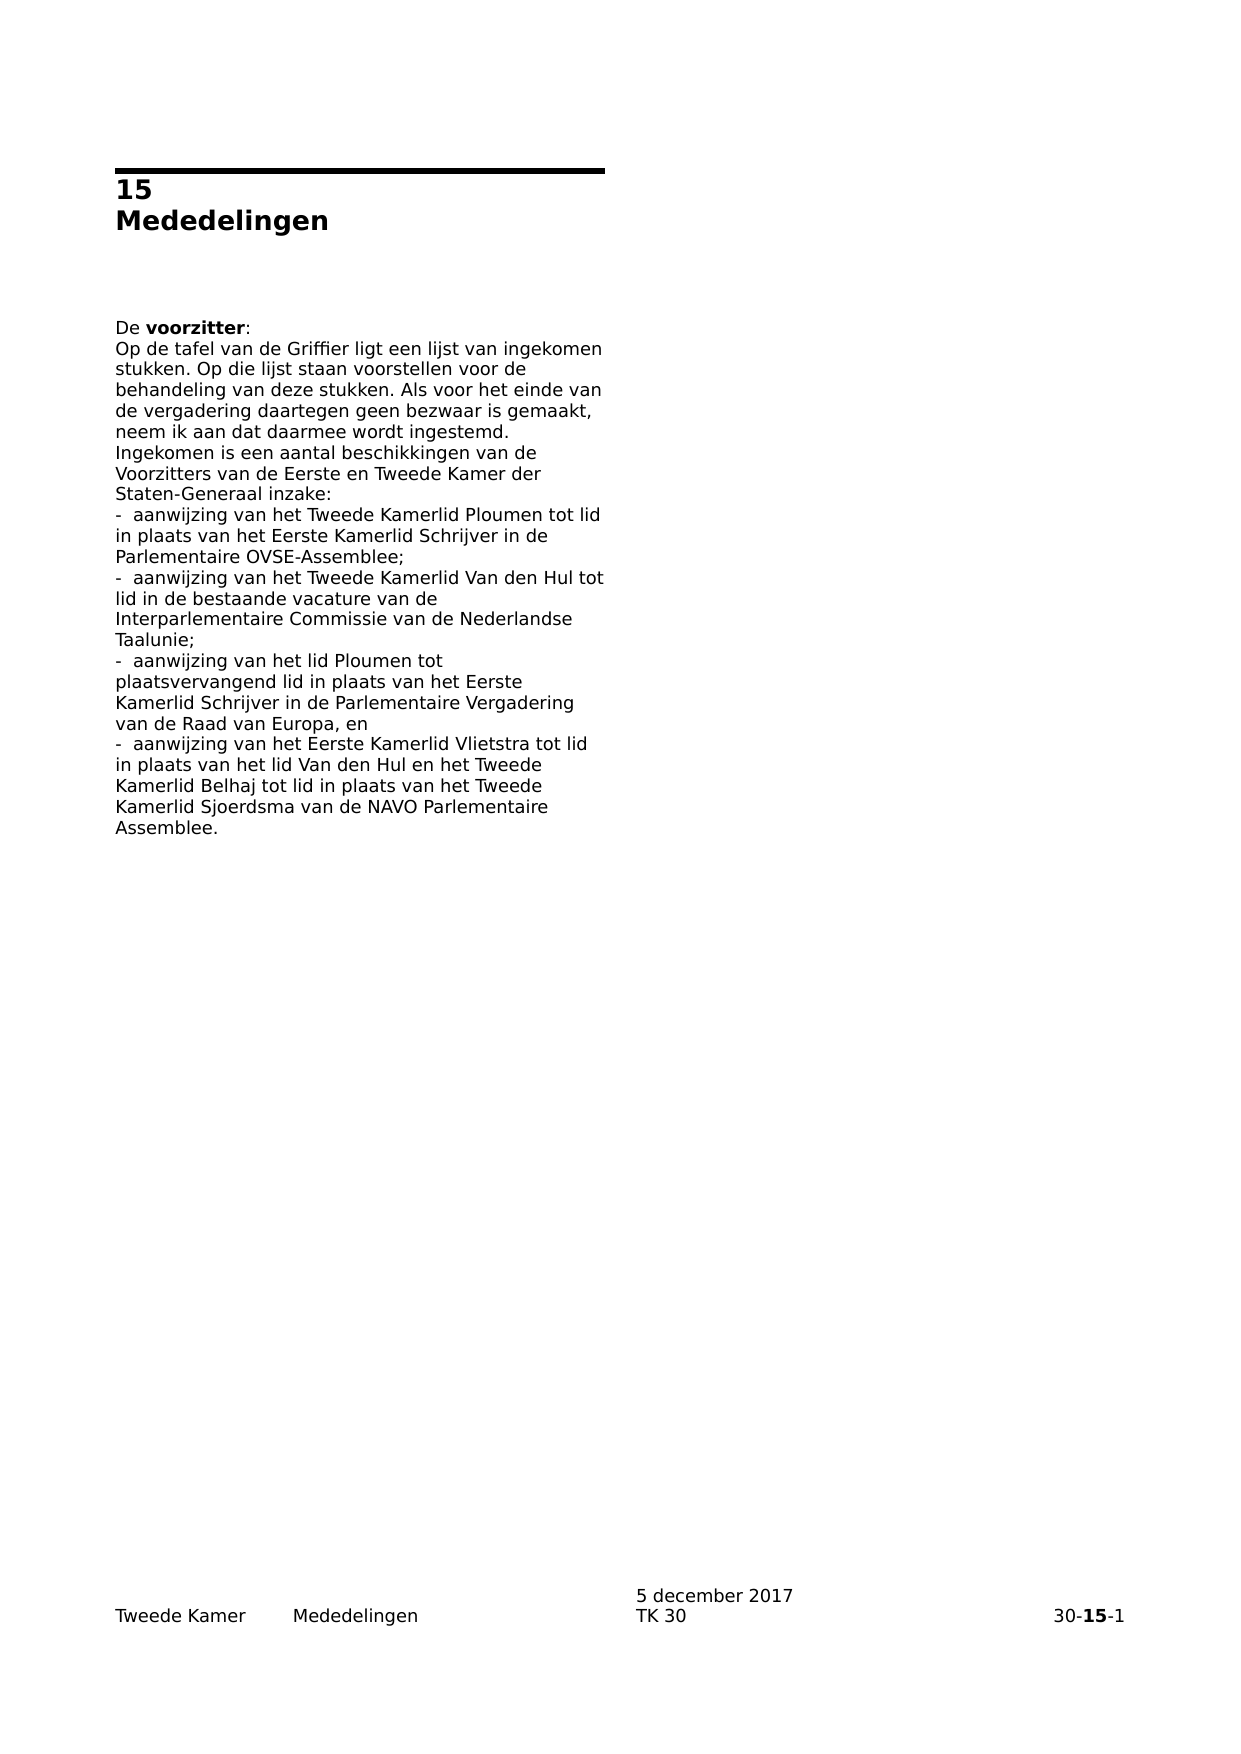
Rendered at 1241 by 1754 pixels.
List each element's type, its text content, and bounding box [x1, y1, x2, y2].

list aanwijzing van het Tweede Kamerlid Ploumen tot lid in plaats van het Eerste Kamerlid Schrijver in de Parlementaire OVSE-Assemblee; [115, 505, 605, 567]
list aanwijzing van het Tweede Kamerlid Van den Hul tot lid in de bestaande vacature van de Interparlementaire Commissie van de Nederlandse Taalunie; [115, 567, 605, 651]
text De voorzitter: [115, 318, 605, 338]
text Op de tafel van de Griffier ligt een lijst van ingekomen stukken. Op die lijst staan voorstellen voor de behandeling van deze stukken. Als voor het einde van de vergadering daartegen geen bezwaar is gemaakt, neem ik aan dat daarmee wordt ingestemd. [115, 338, 605, 442]
title 15 Mededelingen [115, 174, 605, 237]
text Ingekomen is een aantal beschikkingen van de Voorzitters van de Eerste en Tweede Kamer der Staten-Generaal inzake: [115, 442, 605, 505]
list aanwijzing van het Eerste Kamerlid Vlietstra tot lid in plaats van het lid Van den Hul en het Tweede Kamerlid Belhaj tot lid in plaats van het Tweede Kamerlid Sjoerdsma van de NAVO Parlementaire Assemblee. [115, 734, 605, 838]
list aanwijzing van het lid Ploumen tot plaatsvervangend lid in plaats van het Eerste Kamerlid Schrijver in de Parlementaire Vergadering van de Raad van Europa, en [115, 651, 605, 734]
